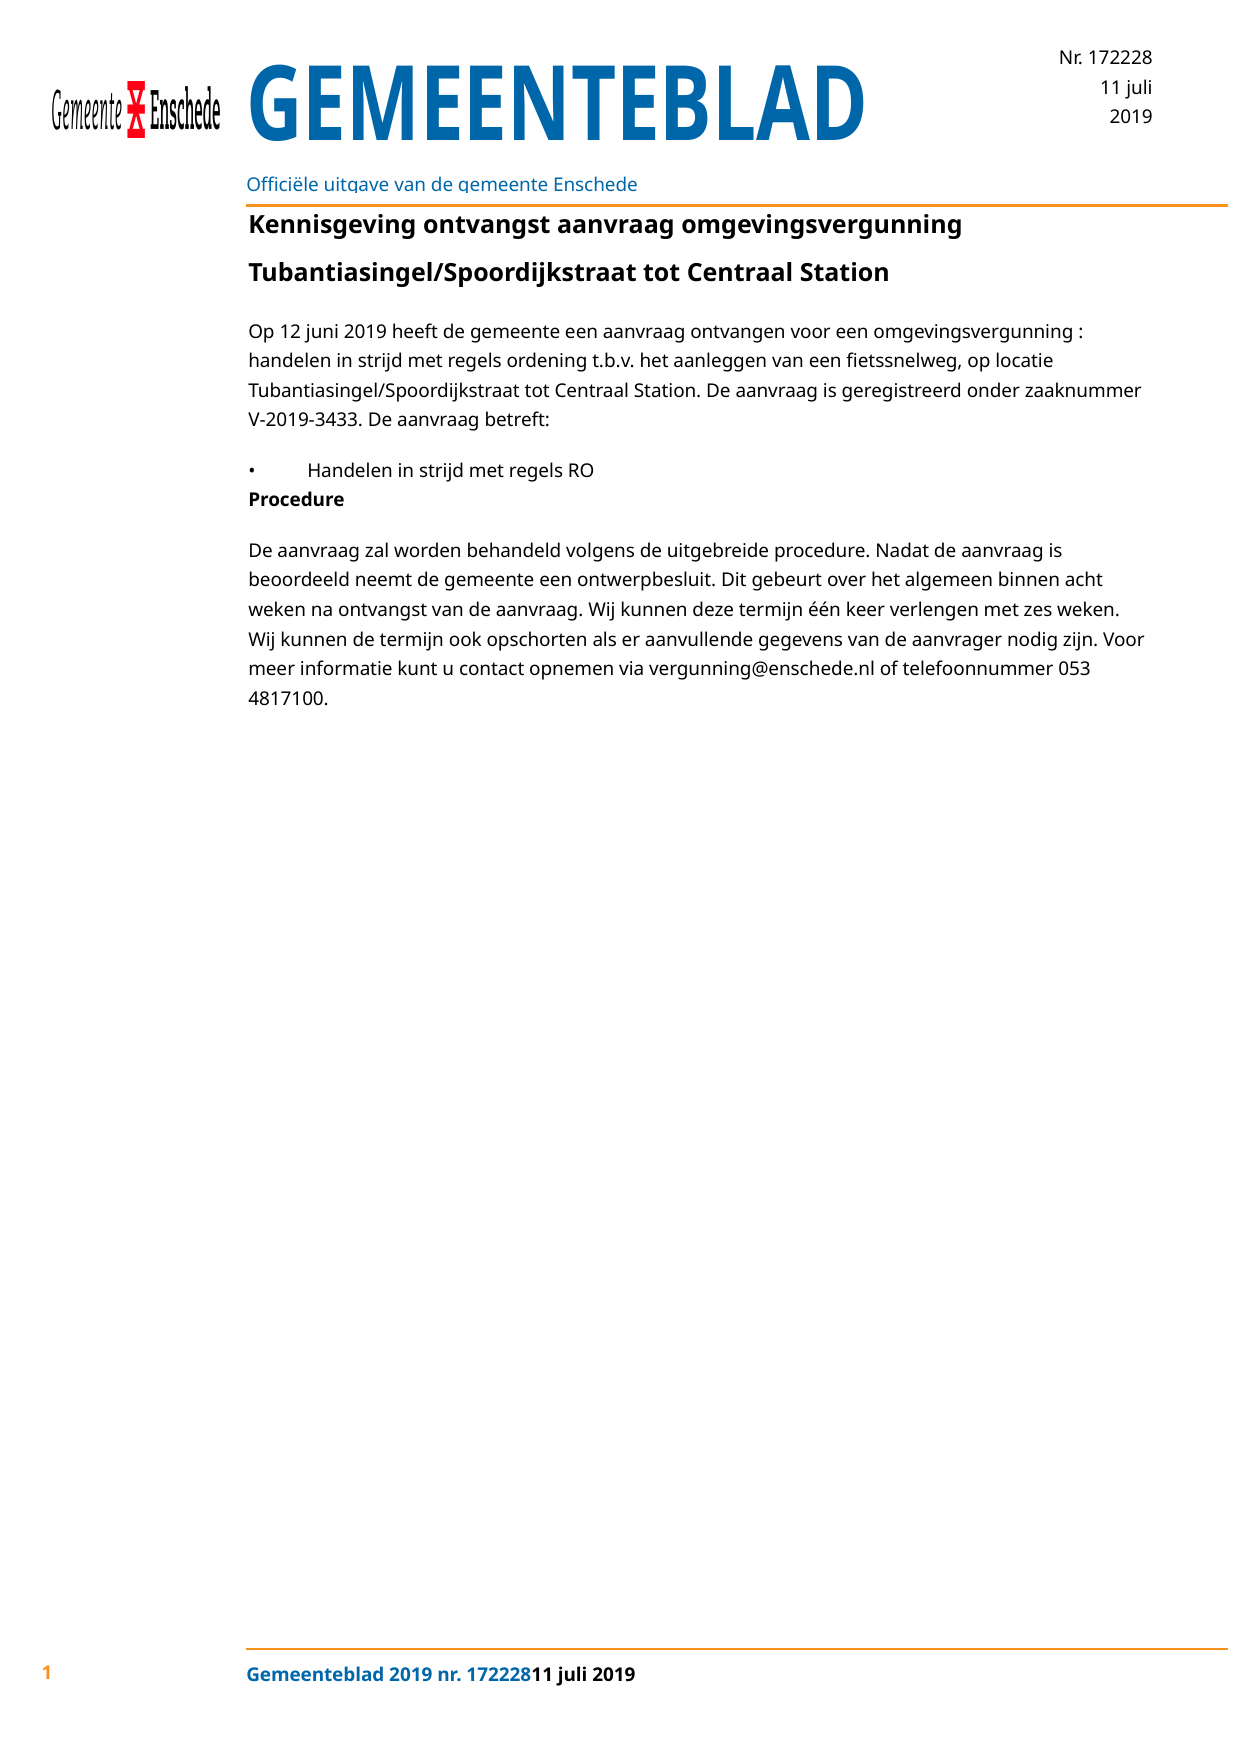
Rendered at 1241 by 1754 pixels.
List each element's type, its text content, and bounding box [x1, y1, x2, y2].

list Handelen in strijd met regels RO [248, 457, 1152, 483]
text De aanvraag zal worden behandeld volgens de uitgebreide procedure. Nadat de aanvraag is beoordeeld neemt de gemeente een ontwerpbesluit. Dit gebeurt over het algemeen binnen acht weken na ontvangst van de aanvraag. Wij kunnen deze termijn één keer verlengen met zes weken. Wij kunnen de termijn ook opschorten als er aanvullende gegevens van de aanvrager nodig zijn. Voor meer informatie kunt u contact opnemen via vergunning@enschede.nl of telefoonnummer 053 4817100. [248, 537, 1152, 711]
text Procedure [248, 487, 1152, 512]
text Kennisgeving ontvangst aanvraag omgevingsvergunning Tubantiasingel/Spoordijkstraat tot Centraal Station [248, 207, 1152, 288]
picture [41, 47, 231, 172]
text Op 12 juni 2019 heeft de gemeente een aanvraag ontvangen voor een omgevingsvergunning : handelen in strijd met regels ordening t.b.v. het aanleggen van een fietssnelweg, op locatie Tubantiasingel/Spoordijkstraat tot Centraal Station. De aanvraag is geregistreerd onder zaaknummer V-2019-3433. De aanvraag betreft: [248, 318, 1152, 432]
